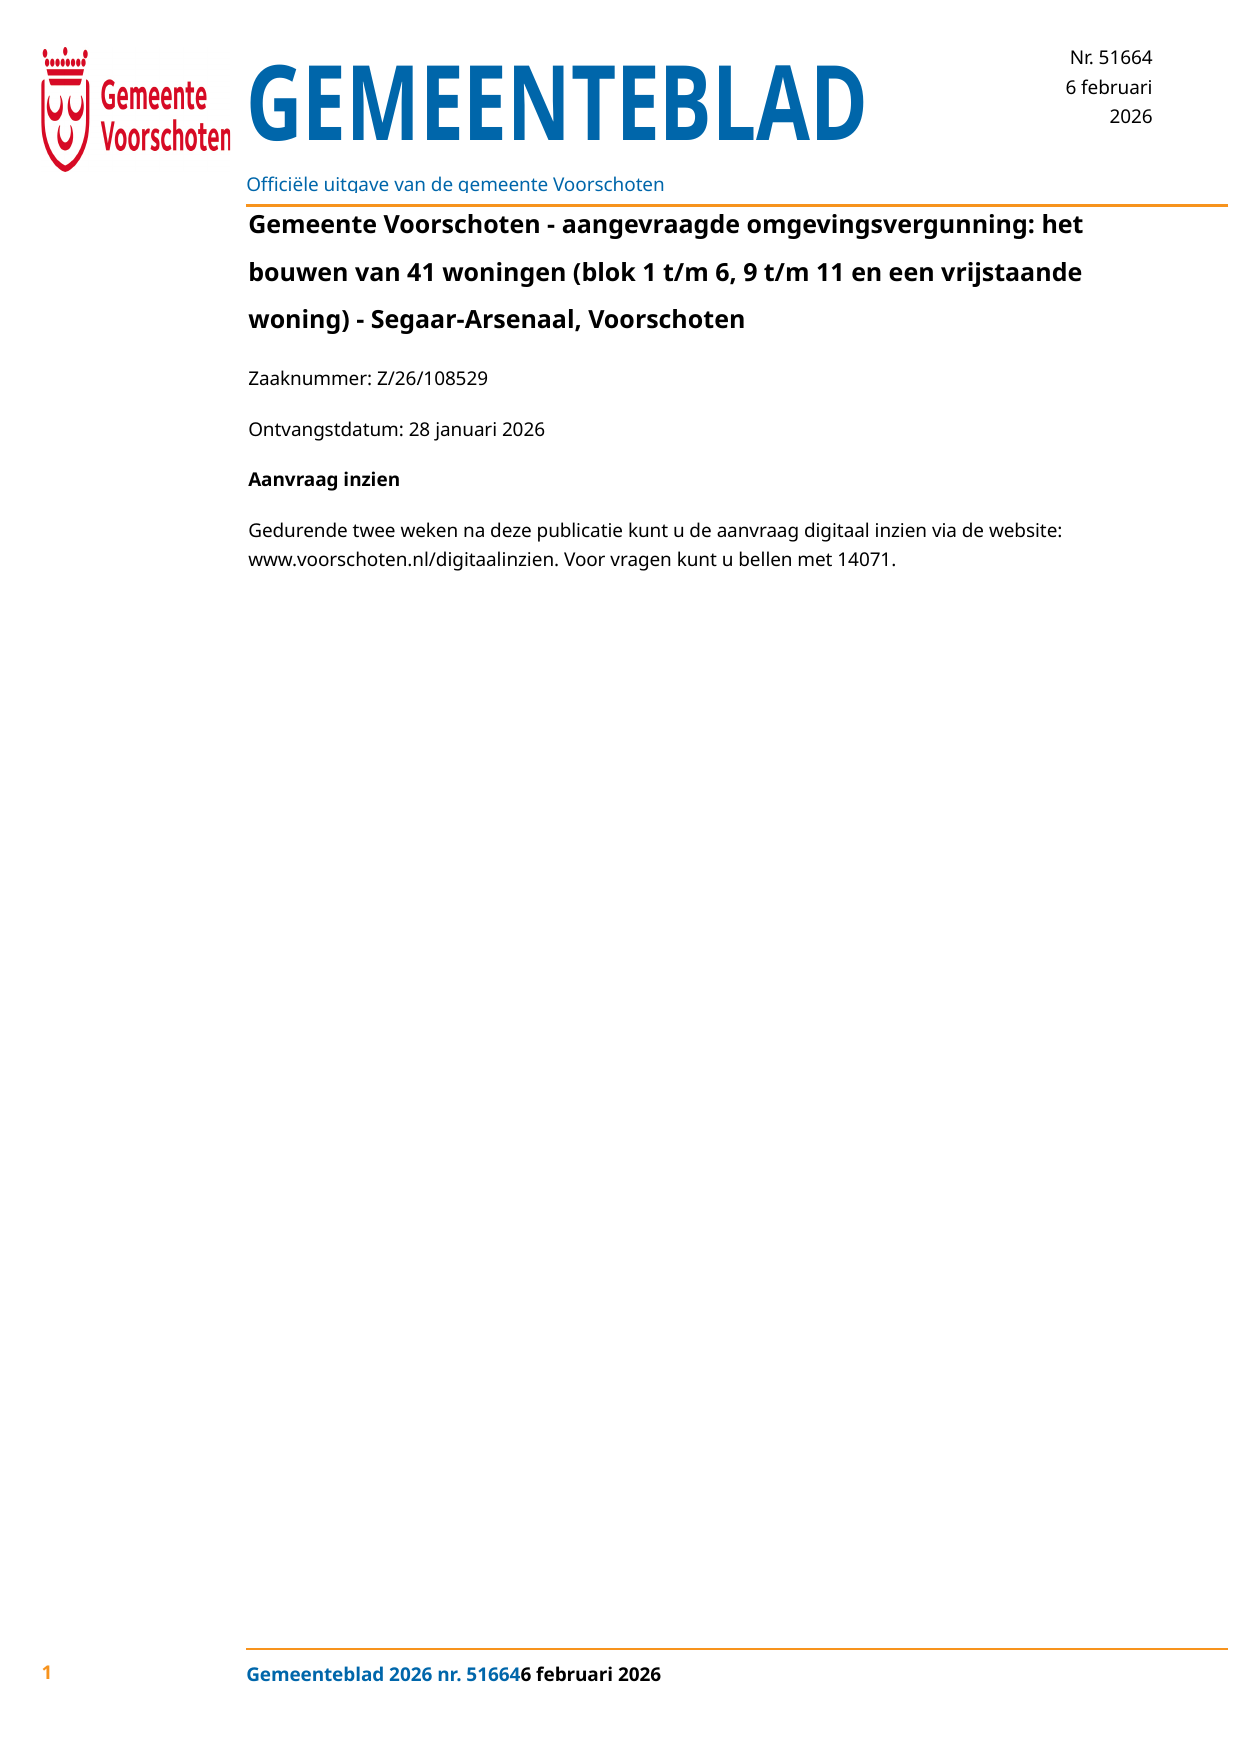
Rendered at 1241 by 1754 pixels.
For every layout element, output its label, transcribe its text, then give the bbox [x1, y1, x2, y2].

picture [41, 47, 231, 172]
text Gedurende twee weken na deze publicatie kunt u de aanvraag digitaal inzien via de website: www.voorschoten.nl/digitaalinzien. Voor vragen kunt u bellen met 14071. [248, 517, 1152, 572]
text Gemeente Voorschoten - aangevraagde omgevingsvergunning: het bouwen van 41 woningen (blok 1 t/m 6, 9 t/m 11 en een vrijstaande woning) - Segaar-Arsenaal, Voorschoten [248, 207, 1152, 336]
text Zaaknummer: Z/26/108529 [248, 366, 1152, 391]
text Ontvangstdatum: 28 januari 2026 [248, 416, 1152, 442]
text Aanvraag inzien [248, 466, 1152, 492]
